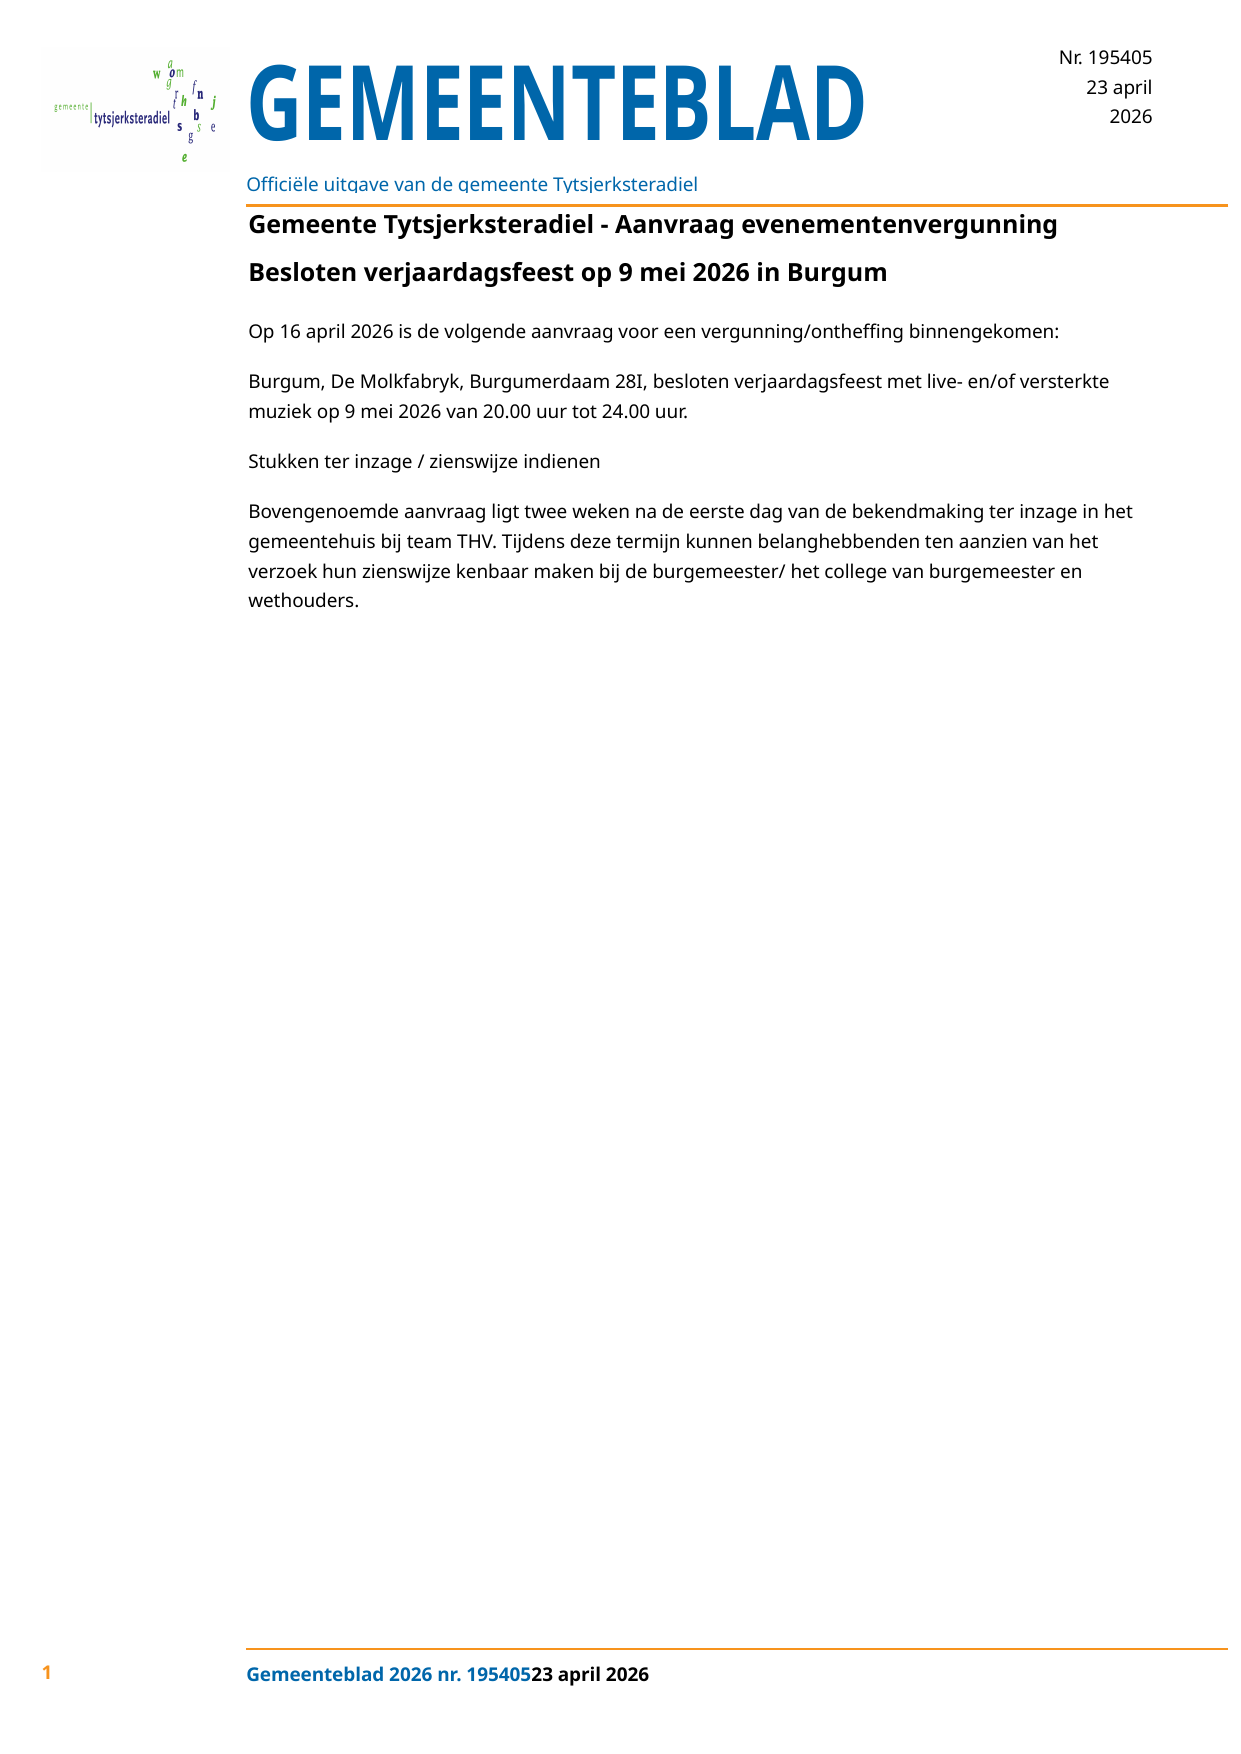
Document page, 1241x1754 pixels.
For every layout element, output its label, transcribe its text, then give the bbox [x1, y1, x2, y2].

picture [41, 47, 231, 172]
text Bovengenoemde aanvraag ligt twee weken na de eerste dag van de bekendmaking ter inzage in het gemeentehuis bij team THV. Tijdens deze termijn kunnen belanghebbenden ten aanzien van het verzoek hun zienswijze kenbaar maken bij de burgemeester/ het college van burgemeester en wethouders. [248, 499, 1152, 613]
text Op 16 april 2026 is de volgende aanvraag voor een vergunning/ontheffing binnengekomen: [248, 318, 1152, 344]
text Burgum, De Molkfabryk, Burgumerdaam 28I, besloten verjaardagsfeest met live- en/of versterkte muziek op 9 mei 2026 van 20.00 uur tot 24.00 uur. [248, 368, 1152, 424]
text Stukken ter inzage / zienswijze indienen [248, 448, 1152, 474]
text Gemeente Tytsjerksteradiel - Aanvraag evenementenvergunning Besloten verjaardagsfeest op 9 mei 2026 in Burgum [248, 207, 1152, 288]
